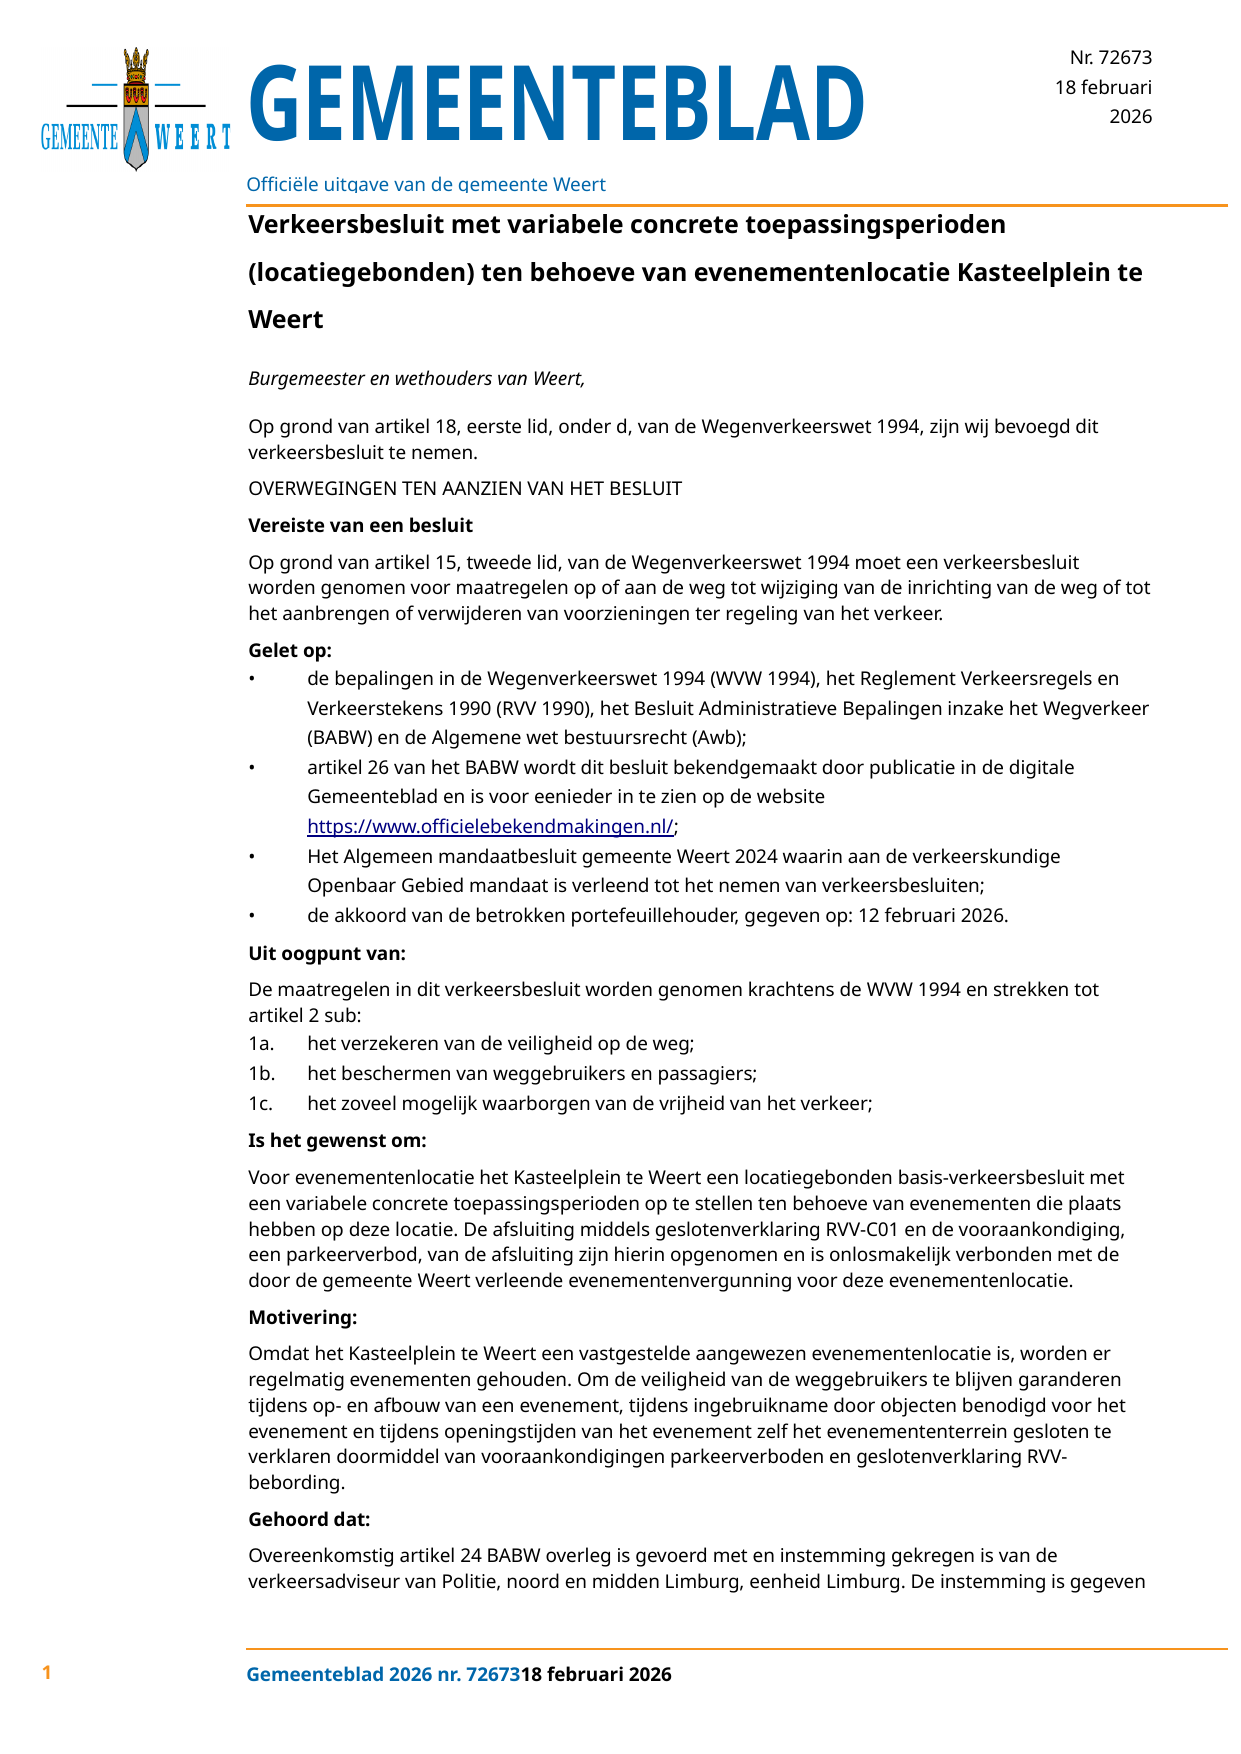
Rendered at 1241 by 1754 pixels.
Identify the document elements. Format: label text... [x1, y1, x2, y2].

text Voor evenementenlocatie het Kasteelplein te Weert een locatiegebonden basis-verkeersbesluit met een variabele concrete toepassingsperioden op te stellen ten behoeve van evenementen die plaats hebben op deze locatie. De afsluiting middels geslotenverklaring RVV-C01 en de vooraankondiging, een parkeerverbod, van de afsluiting zijn hierin opgenomen en is onlosmakelijk verbonden met de door de gemeente Weert verleende evenementenvergunning voor deze evenementenlocatie. [248, 1164, 1152, 1293]
text Uit oogpunt van: [248, 940, 1152, 966]
text Is het gewenst om: [248, 1128, 1152, 1153]
list Het Algemeen mandaatbesluit gemeente Weert 2024 waarin aan de verkeerskundige Openbaar Gebied mandaat is verleend tot het nemen van verkeersbesluiten; [248, 843, 1152, 898]
text Verkeersbesluit met variabele concrete toepassingsperioden (locatiegebonden) ten behoeve van evenementenlocatie Kasteelplein te Weert [248, 207, 1152, 336]
text Omdat het Kasteelplein te Weert een vastgestelde aangewezen evenementenlocatie is, worden er regelmatig evenementen gehouden. Om de veiligheid van de weggebruikers te blijven garanderen tijdens op- en afbouw van een evenement, tijdens ingebruikname door objecten benodigd voor het evenement en tijdens openingstijden van het evenement zelf het evenemententerrein gesloten te verklaren doormiddel van vooraankondigingen parkeerverboden en geslotenverklaring RVV-bebording. [248, 1341, 1152, 1495]
list de akkoord van de betrokken portefeuillehouder, gegeven op: 12 februari 2026. [248, 902, 1152, 928]
list het beschermen van weggebruikers en passagiers; [248, 1060, 1152, 1086]
text Gehoord dat: [248, 1506, 1152, 1532]
text Vereiste van een besluit [248, 512, 1152, 538]
list artikel 26 van het BABW wordt dit besluit bekendgemaakt door publicatie in de digitale Gemeenteblad en is voor eenieder in te zien op de website https://www.officielebekendmakingen.nl/; [248, 754, 1152, 839]
text Gelet op: [248, 637, 1152, 663]
picture [41, 47, 231, 172]
text Op grond van artikel 18, eerste lid, onder d, van de Wegenverkeerswet 1994, zijn wij bevoegd dit verkeersbesluit te nemen. [248, 413, 1152, 464]
text Op grond van artikel 15, tweede lid, van de Wegenverkeerswet 1994 moet een verkeersbesluit worden genomen voor maatregelen op of aan de weg tot wijziging van de inrichting van de weg of tot het aanbrengen of verwijderen van voorzieningen ter regeling van het verkeer. [248, 549, 1152, 626]
list de bepalingen in de Wegenverkeerswet 1994 (WVW 1994), het Reglement Verkeersregels en Verkeerstekens 1990 (RVV 1990), het Besluit Administratieve Bepalingen inzake het Wegverkeer (BABW) en de Algemene wet bestuursrecht (Awb); [248, 665, 1152, 750]
text OVERWEGINGEN TEN AANZIEN VAN HET BESLUIT [248, 476, 1152, 501]
list het verzekeren van de veiligheid op de weg; [248, 1031, 1152, 1056]
list het zoveel mogelijk waarborgen van de vrijheid van het verkeer; [248, 1090, 1152, 1116]
text Motivering: [248, 1304, 1152, 1330]
text Overeenkomstig artikel 24 BABW overleg is gevoerd met en instemming gekregen is van de verkeersadviseur van Politie, noord en midden Limburg, eenheid Limburg. De instemming is gegeven [248, 1543, 1152, 1594]
text Burgemeester en wethouders van Weert, [248, 366, 1152, 391]
text De maatregelen in dit verkeersbesluit worden genomen krachtens de WVW 1994 en strekken tot artikel 2 sub: [248, 977, 1152, 1028]
